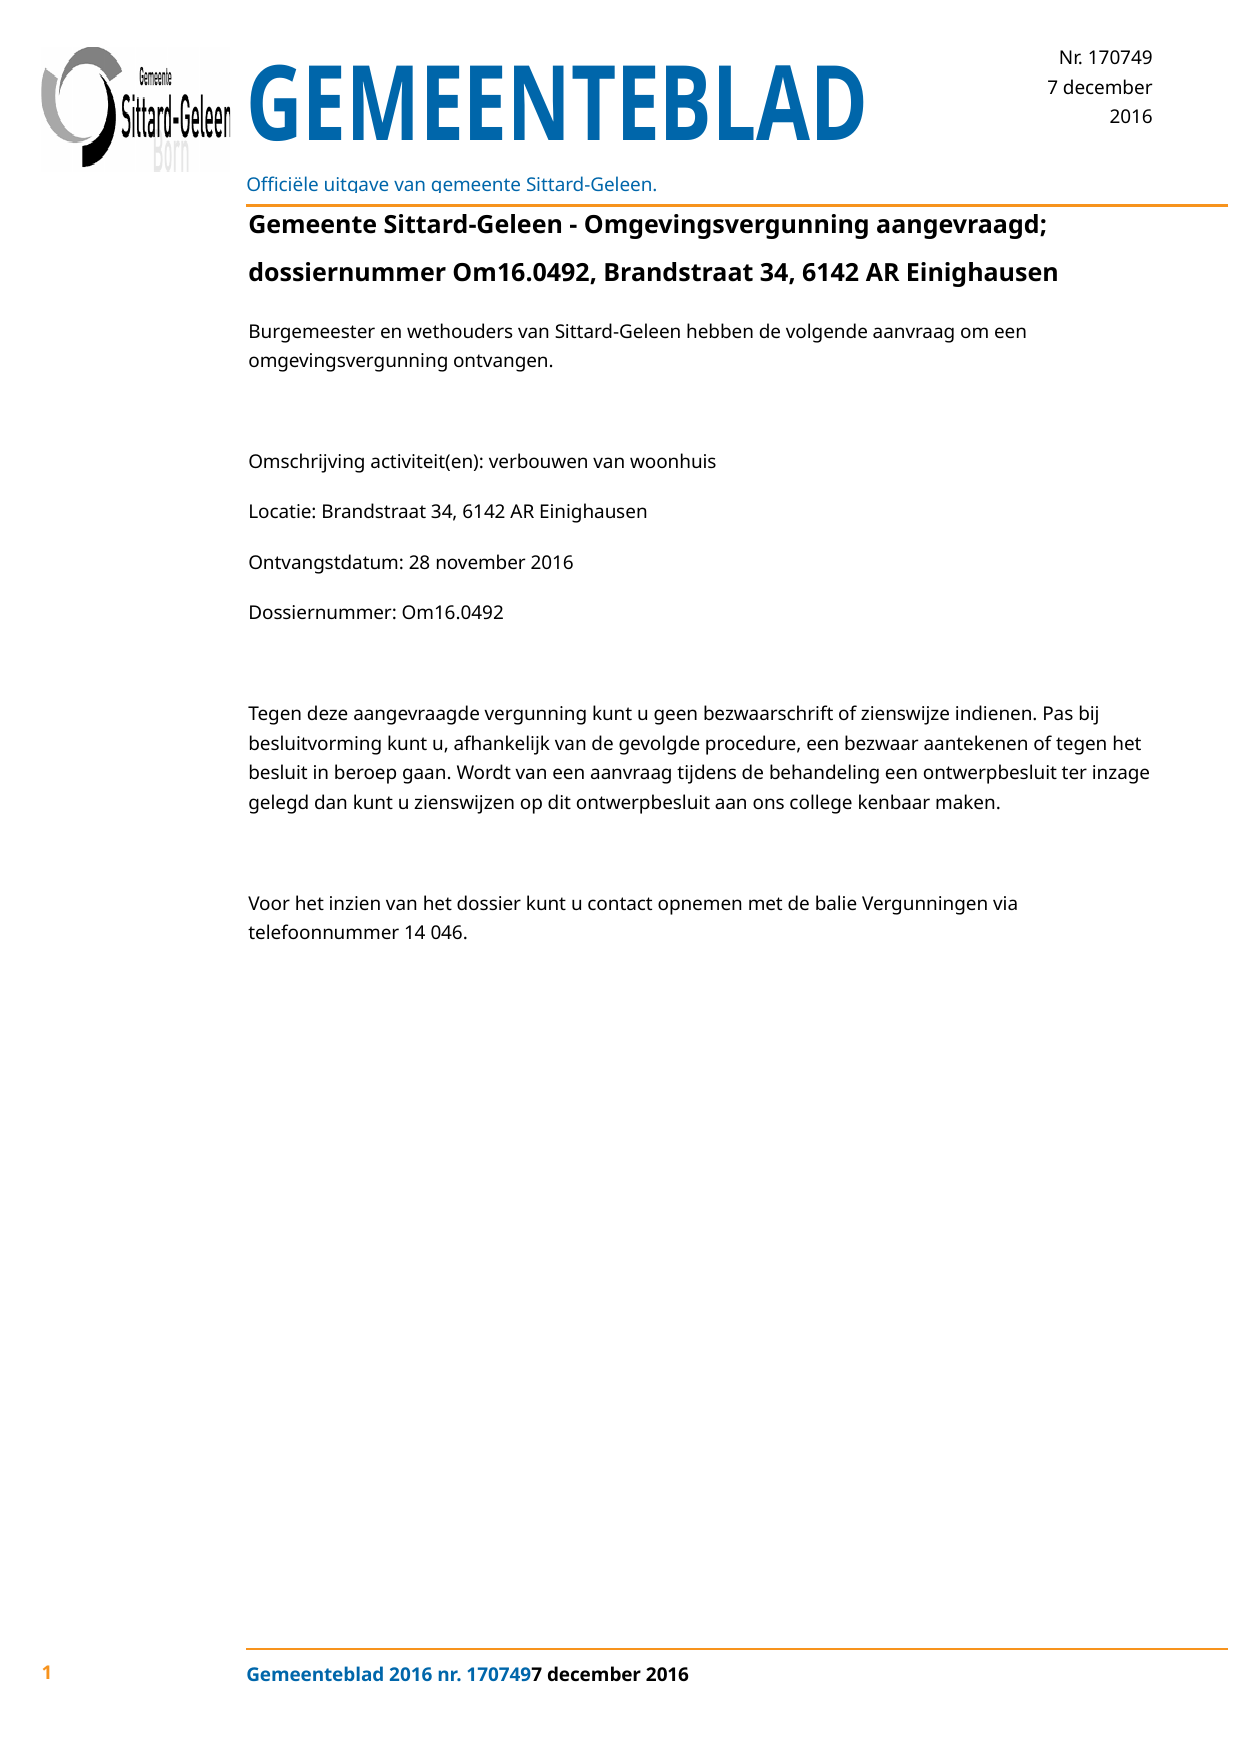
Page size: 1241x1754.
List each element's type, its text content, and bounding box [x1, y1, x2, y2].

text Ontvangstdatum: 28 november 2016 [248, 549, 1152, 575]
text Gemeente Sittard-Geleen - Omgevingsvergunning aangevraagd; dossiernummer Om16.0492, Brandstraat 34, 6142 AR Einighausen [248, 207, 1152, 288]
text Omschrijving activiteit(en): verbouwen van woonhuis [248, 448, 1152, 474]
text Tegen deze aangevraagde vergunning kunt u geen bezwaarschrift of zienswijze indienen. Pas bij besluitvorming kunt u, afhankelijk van de gevolgde procedure, een bezwaar aantekenen of tegen het besluit in beroep gaan. Wordt van een aanvraag tijdens de behandeling een ontwerpbesluit ter inzage gelegd dan kunt u zienswijzen op dit ontwerpbesluit aan ons college kenbaar maken. [248, 700, 1152, 815]
text Locatie: Brandstraat 34, 6142 AR Einighausen [248, 499, 1152, 524]
text Dossiernummer: Om16.0492 [248, 599, 1152, 625]
text Burgemeester en wethouders van Sittard-Geleen hebben de volgende aanvraag om een omgevingsvergunning ontvangen. [248, 318, 1152, 373]
picture [41, 47, 231, 172]
text Voor het inzien van het dossier kunt u contact opnemen met de balie Vergunningen via telefoonnummer 14 046. [248, 890, 1152, 945]
